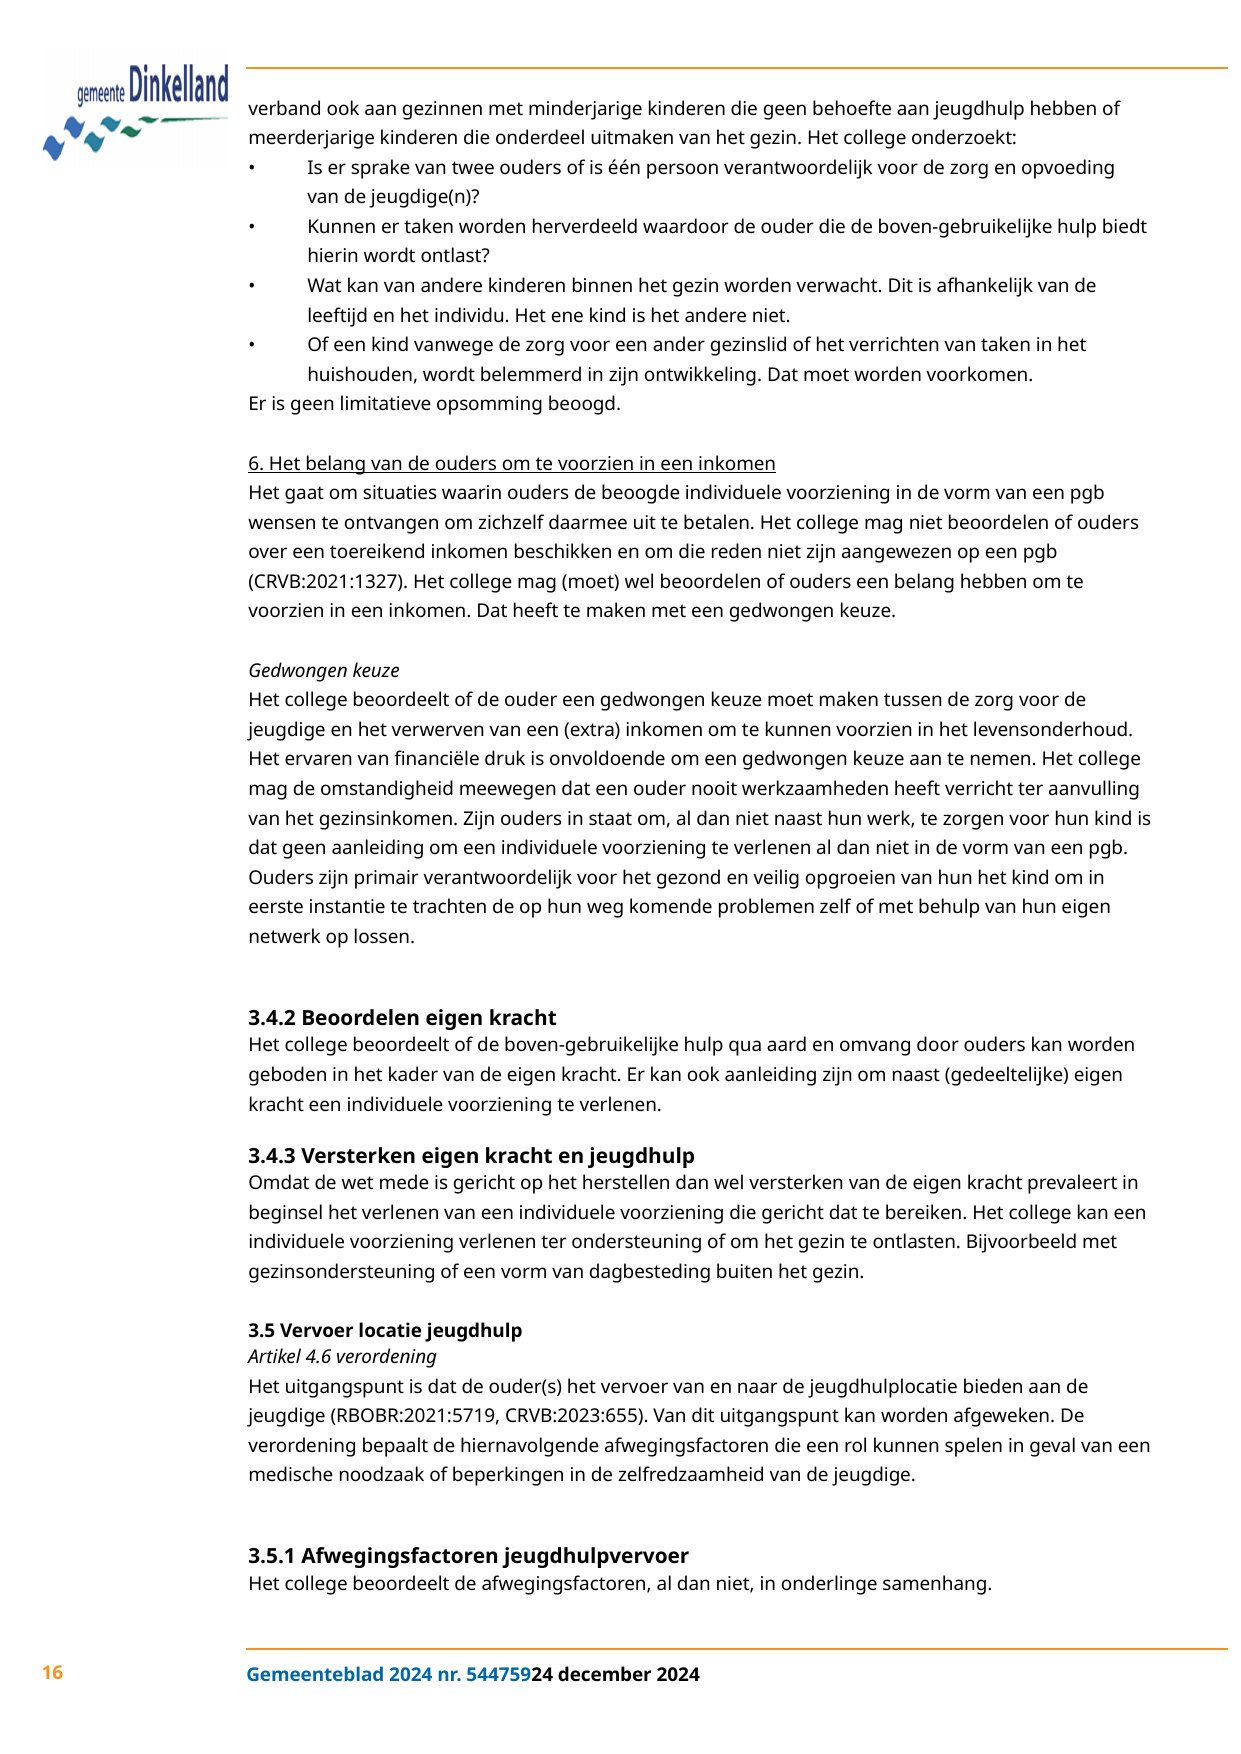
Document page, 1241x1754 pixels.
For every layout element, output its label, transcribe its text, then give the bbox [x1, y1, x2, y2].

text 3.5.1 Afwegingsfactoren jeugdhulpvervoer [248, 1542, 1152, 1570]
text Artikel 4.6 verordening [248, 1343, 1152, 1369]
list Is er sprake van twee ouders of is één persoon verantwoordelijk voor de zorg en opvoeding van de jeugdige(n)? [248, 154, 1152, 209]
text 6. Het belang van de ouders om te voorzien in een inkomen [248, 450, 1152, 476]
text Het gaat om situaties waarin ouders de beoogde individuele voorziening in de vorm van een pgb wensen te ontvangen om zichzelf daarmee uit te betalen. Het college mag niet beoordelen of ouders over een toereikend inkomen beschikken en om die reden niet zijn aangewezen op een pgb (CRVB:2021:1327). Het college mag (moet) wel beoordelen of ouders een belang hebben om te voorzien in een inkomen. Dat heeft te maken met een gedwongen keuze. [248, 479, 1152, 623]
text Gedwongen keuze [248, 657, 1152, 683]
list Of een kind vanwege de zorg voor een ander gezinslid of het verrichten van taken in het huishouden, wordt belemmerd in zijn ontwikkeling. Dat moet worden voorkomen. [248, 331, 1152, 387]
text Het uitgangspunt is dat de ouder(s) het vervoer van en naar de jeugdhulplocatie bieden aan de jeugdige (RBOBR:2021:5719, CRVB:2023:655). Van dit uitgangspunt kan worden afgeweken. De verordening bepaalt de hiernavolgende afwegingsfactoren die een rol kunnen spelen in geval van een medische noodzaak of beperkingen in de zelfredzaamheid van de jeugdige. [248, 1373, 1152, 1487]
text 3.5 Vervoer locatie jeugdhulp [248, 1317, 1152, 1343]
list Kunnen er taken worden herverdeeld waardoor de ouder die de boven-gebruikelijke hulp biedt hierin wordt ontlast? [248, 213, 1152, 268]
text Omdat de wet mede is gericht op het herstellen dan wel versterken van de eigen kracht prevaleert in beginsel het verlenen van een individuele voorziening die gericht dat te bereiken. Het college kan een individuele voorziening verlenen ter ondersteuning of om het gezin te ontlasten. Bijvoorbeeld met gezinsondersteuning of een vorm van dagbesteding buiten het gezin. [248, 1169, 1152, 1284]
text Het college beoordeelt of de ouder een gedwongen keuze moet maken tussen de zorg voor de jeugdige en het verwerven van een (extra) inkomen om te kunnen voorzien in het levensonderhoud. Het ervaren van financiële druk is onvoldoende om een gedwongen keuze aan te nemen. Het college mag de omstandigheid meewegen dat een ouder nooit werkzaamheden heeft verricht ter aanvulling van het gezinsinkomen. Zijn ouders in staat om, al dan niet naast hun werk, te zorgen voor hun kind is dat geen aanleiding om een individuele voorziening te verlenen al dan niet in de vorm van een pgb. Ouders zijn primair verantwoordelijk voor het gezond en veilig opgroeien van hun het kind om in eerste instantie te trachten de op hun weg komende problemen zelf of met behulp van hun eigen netwerk op lossen. [248, 686, 1152, 949]
text 3.4.2 Beoordelen eigen kracht [248, 1003, 1152, 1032]
text verband ook aan gezinnen met minderjarige kinderen die geen behoefte aan jeugdhulp hebben of meerderjarige kinderen die onderdeel uitmaken van het gezin. Het college onderzoekt: [248, 95, 1152, 150]
text 3.4.3 Versterken eigen kracht en jeugdhulp [248, 1141, 1152, 1169]
list Wat kan van andere kinderen binnen het gezin worden verwacht. Dit is afhankelijk van de leeftijd en het individu. Het ene kind is het andere niet. [248, 272, 1152, 328]
text Het college beoordeelt of de boven-gebruikelijke hulp qua aard en omvang door ouders kan worden geboden in het kader van de eigen kracht. Er kan ook aanleiding zijn om naast (gedeeltelijke) eigen kracht een individuele voorziening te verlenen. [248, 1032, 1152, 1116]
text Het college beoordeelt de afwegingsfactoren, al dan niet, in onderlinge samenhang. [248, 1570, 1152, 1596]
picture [41, 47, 231, 172]
text Er is geen limitatieve opsomming beoogd. [248, 391, 1152, 416]
